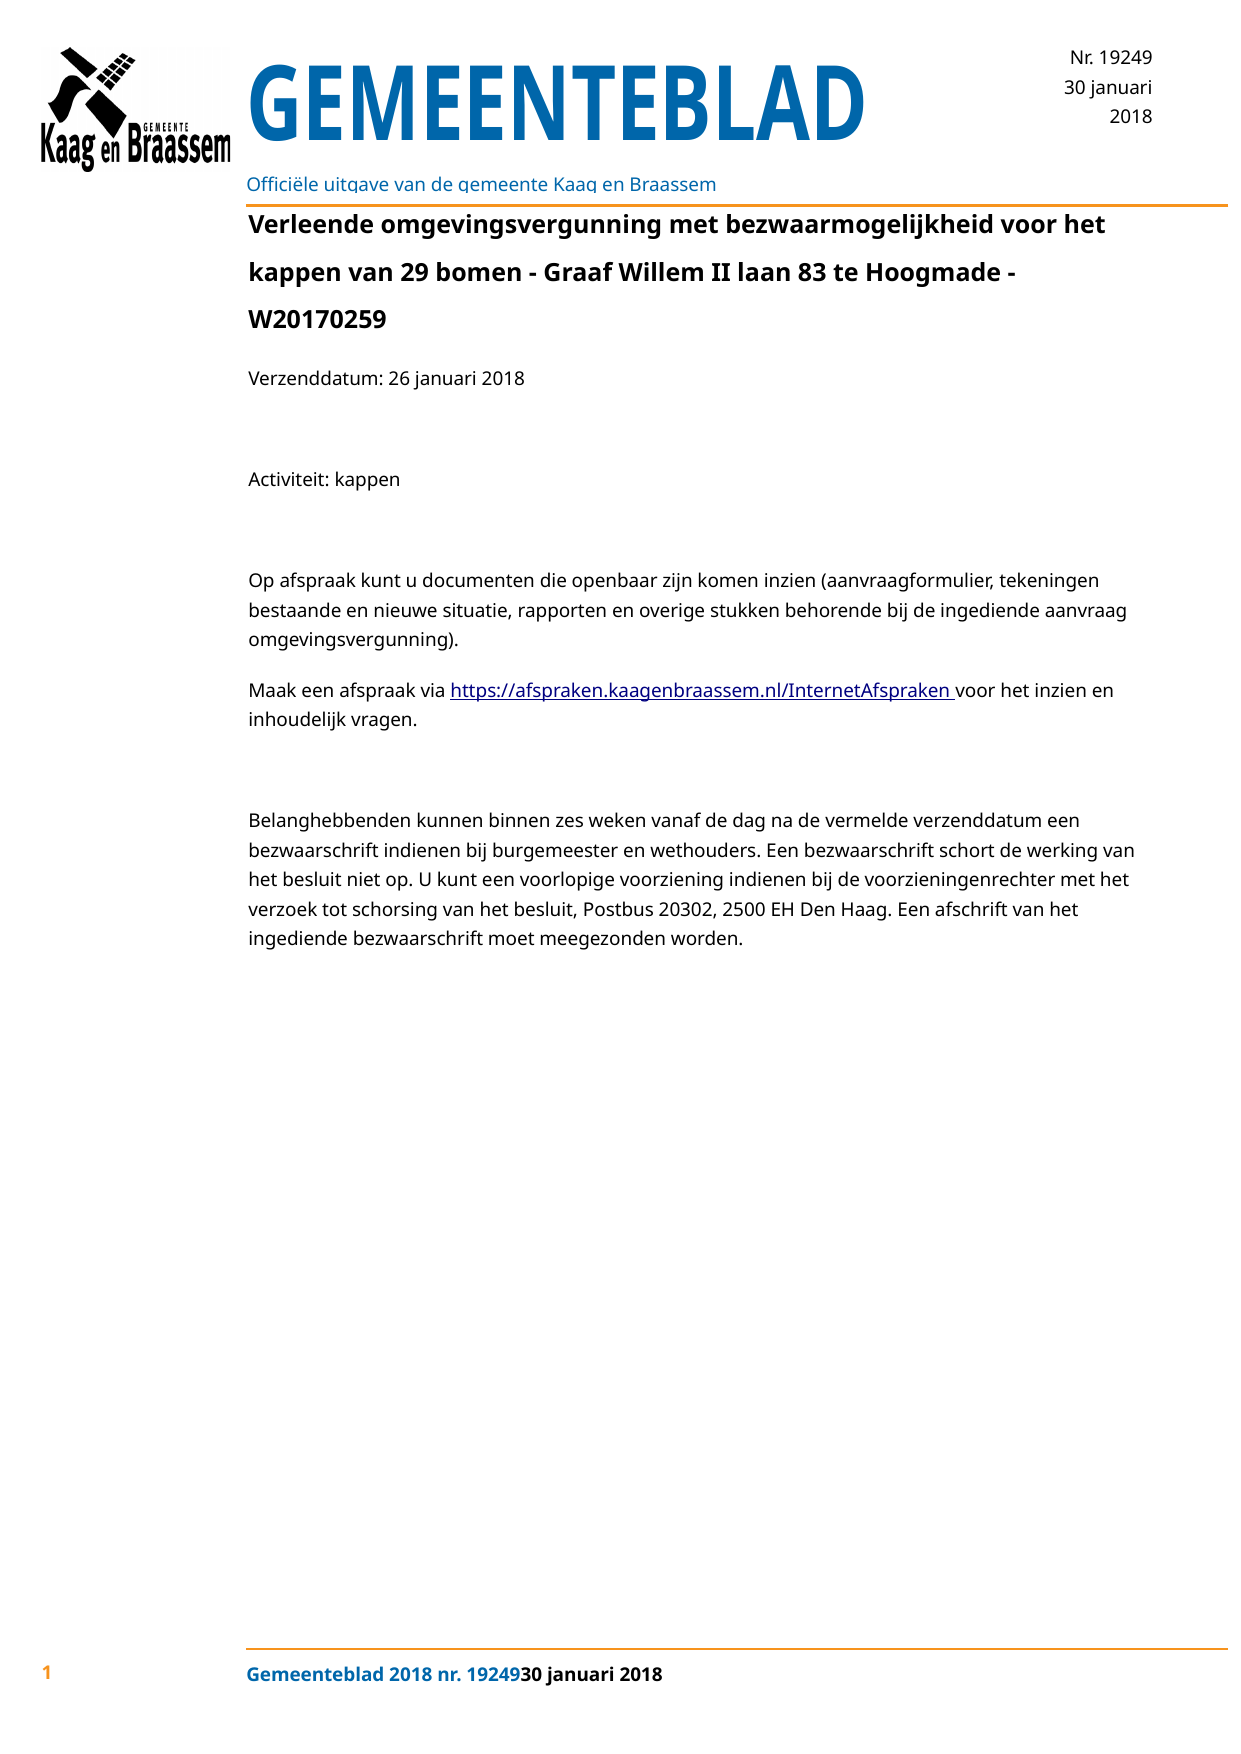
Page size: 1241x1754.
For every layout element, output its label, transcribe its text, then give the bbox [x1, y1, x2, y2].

text Op afspraak kunt u documenten die openbaar zijn komen inzien (aanvraagformulier, tekeningen bestaande en nieuwe situatie, rapporten en overige stukken behorende bij de ingediende aanvraag omgevingsvergunning). [248, 567, 1152, 652]
text Belanghebbenden kunnen binnen zes weken vanaf de dag na de vermelde verzenddatum een bezwaarschrift indienen bij burgemeester en wethouders. Een bezwaarschrift schort de werking van het besluit niet op. U kunt een voorlopige voorziening indienen bij de voorzieningenrechter met het verzoek tot schorsing van het besluit, Postbus 20302, 2500 EH Den Haag. Een afschrift van het ingediende bezwaarschrift moet meegezonden worden. [248, 807, 1152, 951]
picture [41, 47, 231, 172]
text Activiteit: kappen [248, 466, 1152, 492]
text Verzenddatum: 26 januari 2018 [248, 366, 1152, 391]
text Verleende omgevingsvergunning met bezwaarmogelijkheid voor het kappen van 29 bomen - Graaf Willem II laan 83 te Hoogmade - W20170259 [248, 207, 1152, 336]
text Maak een afspraak via https://afspraken.kaagenbraassem.nl/InternetAfspraken voor het inzien en inhoudelijk vragen. [248, 677, 1152, 732]
